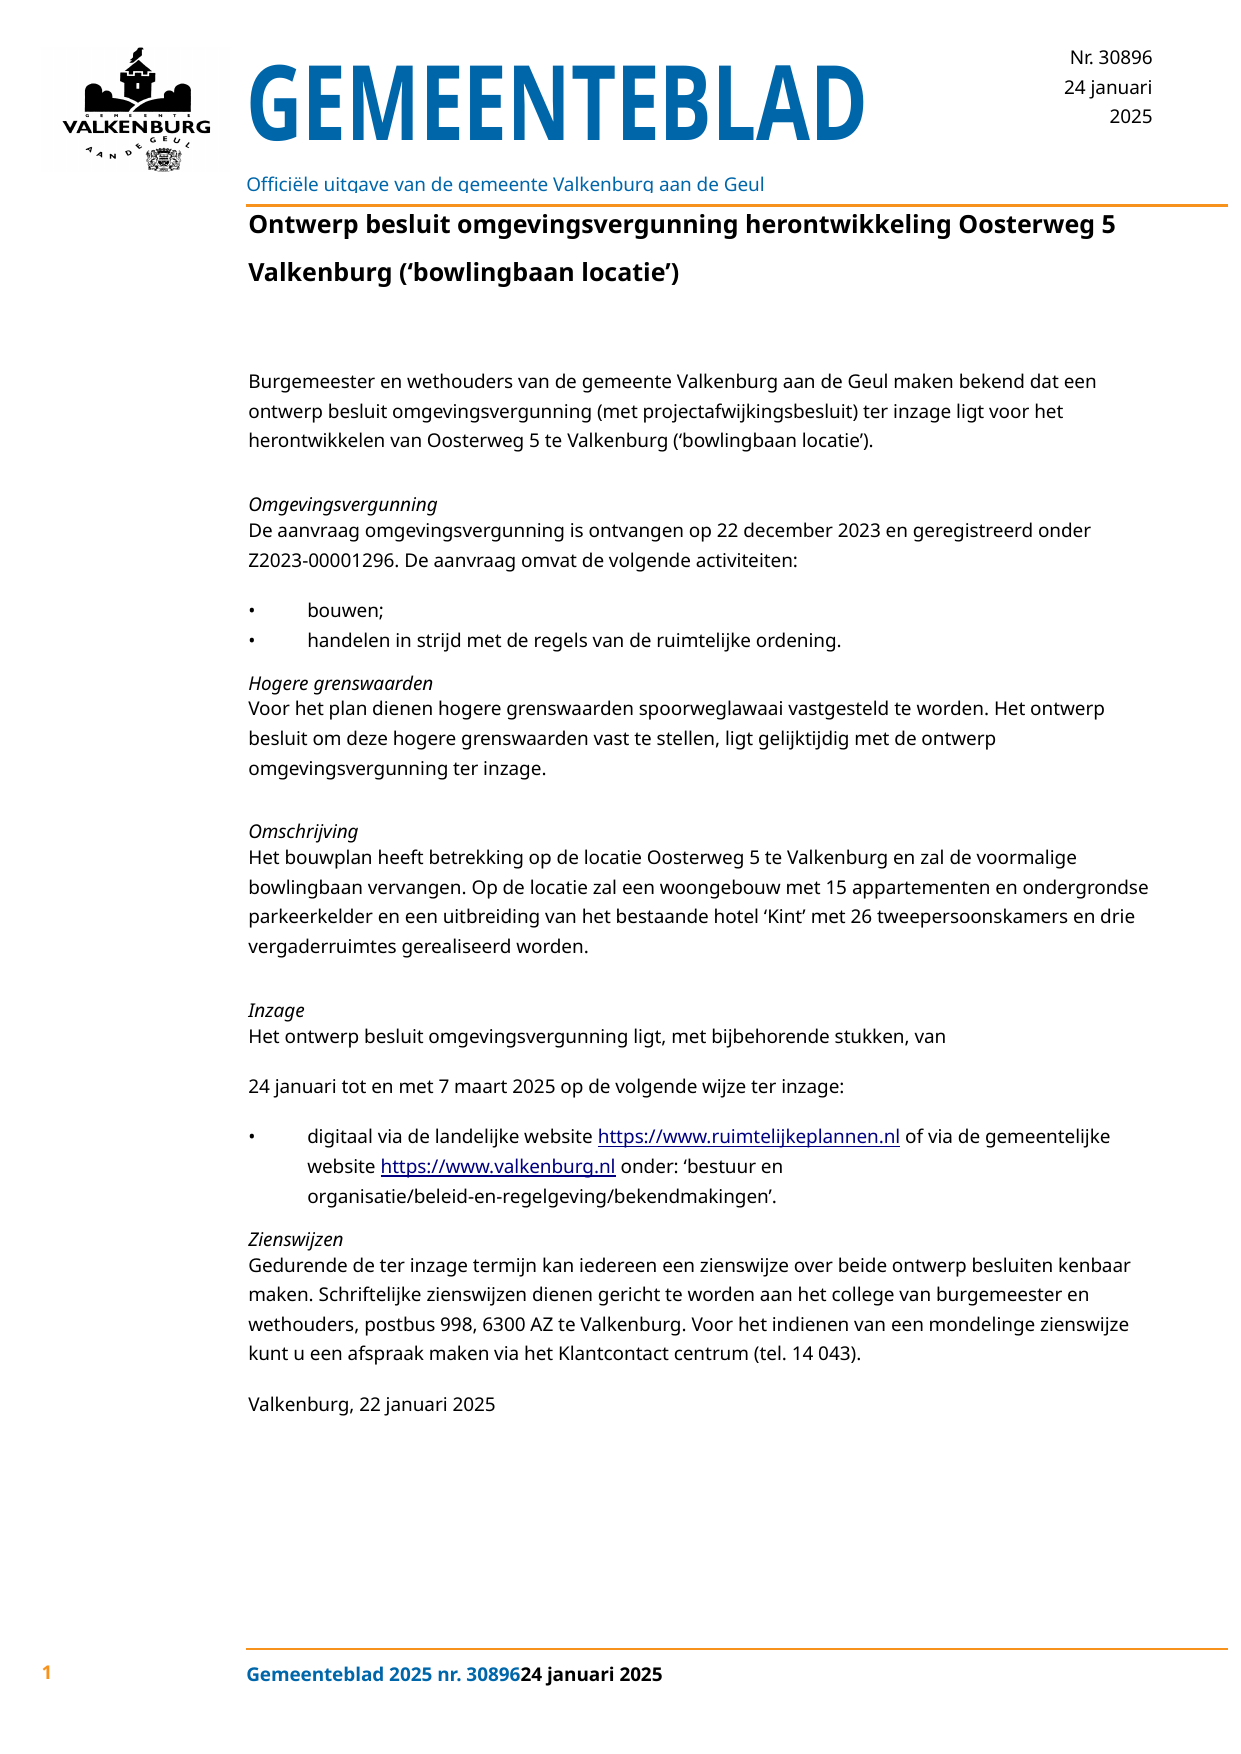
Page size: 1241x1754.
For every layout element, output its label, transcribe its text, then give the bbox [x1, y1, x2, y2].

text Burgemeester en wethouders van de gemeente Valkenburg aan de Geul maken bekend dat een ontwerp besluit omgevingsvergunning (met projectafwijkingsbesluit) ter inzage ligt voor het herontwikkelen van Oosterweg 5 te Valkenburg (‘bowlingbaan locatie’). [248, 368, 1152, 453]
text Omgevingsvergunning [248, 491, 1152, 517]
text 24 januari tot en met 7 maart 2025 op de volgende wijze ter inzage: [248, 1073, 1152, 1099]
text Valkenburg, 22 januari 2025 [248, 1391, 1152, 1417]
list digitaal via de landelijke website https://www.ruimtelijkeplannen.nl of via de gemeentelijke website https://www.valkenburg.nl onder: ‘bestuur en organisatie/beleid-en-regelgeving/bekendmakingen’. [248, 1124, 1152, 1209]
text Hogere grenswaarden [248, 670, 1152, 696]
text Het bouwplan heeft betrekking op de locatie Oosterweg 5 te Valkenburg en zal de voormalige bowlingbaan vervangen. Op de locatie zal een woongebouw met 15 appartementen en ondergrondse parkeerkelder en een uitbreiding van het bestaande hotel ‘Kint’ met 26 tweepersoonskamers en drie vergaderruimtes gerealiseerd worden. [248, 844, 1152, 959]
text Het ontwerp besluit omgevingsvergunning ligt, met bijbehorende stukken, van [248, 1023, 1152, 1049]
picture [41, 47, 231, 172]
text Gedurende de ter inzage termijn kan iedereen een zienswijze over beide ontwerp besluiten kenbaar maken. Schriftelijke zienswijzen dienen gericht te worden aan het college van burgemeester en wethouders, postbus 998, 6300 AZ te Valkenburg. Voor het indienen van een mondelinge zienswijze kunt u een afspraak maken via het Klantcontact centrum (tel. 14 043). [248, 1252, 1152, 1366]
text Ontwerp besluit omgevingsvergunning herontwikkeling Oosterweg 5 Valkenburg (‘bowlingbaan locatie’) [248, 207, 1152, 288]
text De aanvraag omgevingsvergunning is ontvangen op 22 december 2023 en geregistreerd onder Z2023-00001296. De aanvraag omvat de volgende activiteiten: [248, 517, 1152, 572]
text Voor het plan dienen hogere grenswaarden spoorweglawaai vastgesteld te worden. Het ontwerp besluit om deze hogere grenswaarden vast te stellen, ligt gelijktijdig met de ontwerp omgevingsvergunning ter inzage. [248, 696, 1152, 781]
list bouwen; [248, 597, 1152, 623]
text Zienswijzen [248, 1226, 1152, 1252]
text Inzage [248, 997, 1152, 1023]
text Omschrijving [248, 819, 1152, 844]
list handelen in strijd met de regels van de ruimtelijke ordening. [248, 627, 1152, 652]
